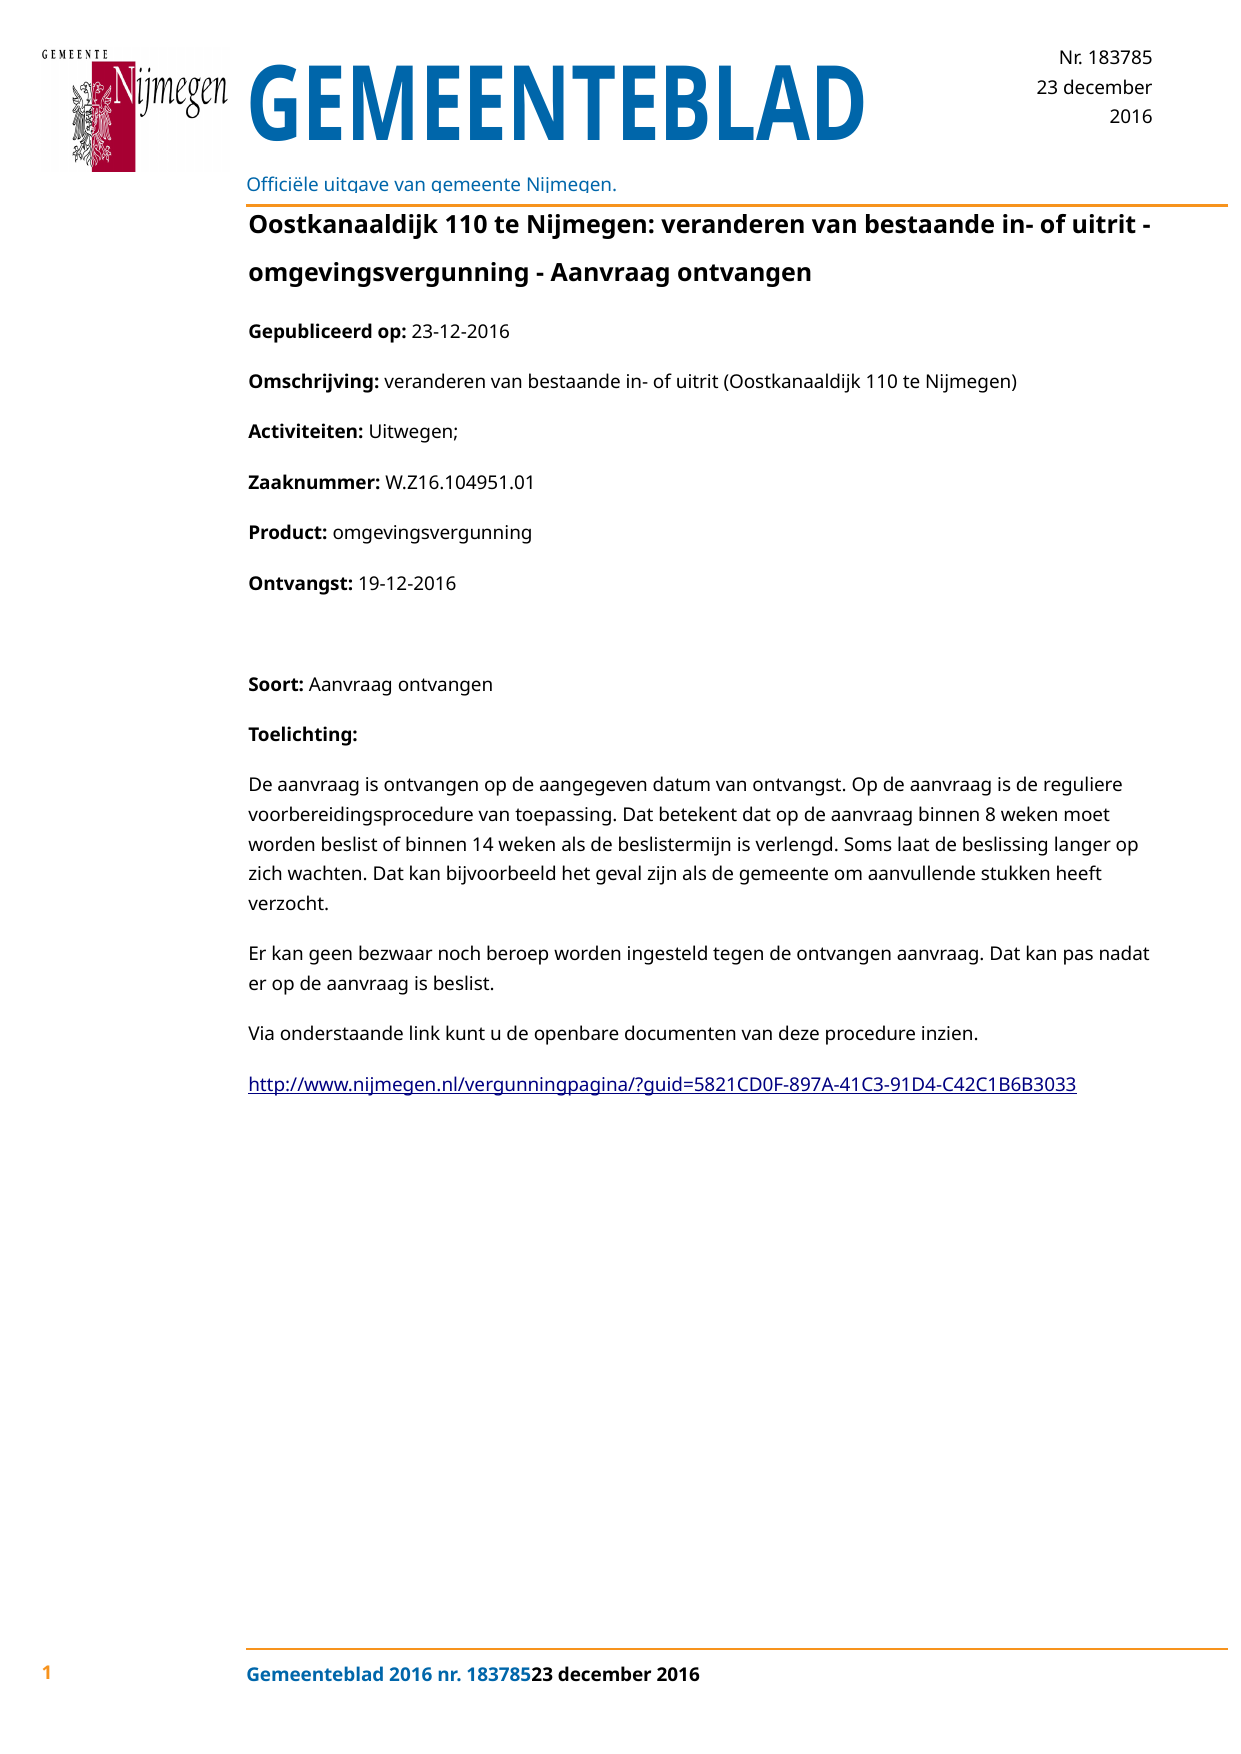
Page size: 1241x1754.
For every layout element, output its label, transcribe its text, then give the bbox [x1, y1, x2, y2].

text Oostkanaaldijk 110 te Nijmegen: veranderen van bestaande in- of uitrit - omgevingsvergunning - Aanvraag ontvangen [248, 207, 1152, 288]
text Product: omgevingsvergunning [248, 519, 1152, 545]
text http://www.nijmegen.nl/vergunningpagina/?guid=5821CD0F-897A-41C3-91D4-C42C1B6B3033 [248, 1071, 1152, 1097]
text Toelichting: [248, 721, 1152, 747]
text Ontvangst: 19-12-2016 [248, 570, 1152, 596]
text Zaaknummer: W.Z16.104951.01 [248, 469, 1152, 495]
text Soort: Aanvraag ontvangen [248, 671, 1152, 697]
text Gepubliceerd op: 23-12-2016 [248, 318, 1152, 344]
text De aanvraag is ontvangen op de aangegeven datum van ontvangst. Op de aanvraag is de reguliere voorbereidingsprocedure van toepassing. Dat betekent dat op de aanvraag binnen 8 weken moet worden beslist of binnen 14 weken als de beslistermijn is verlengd. Soms laat de beslissing langer op zich wachten. Dat kan bijvoorbeeld het geval zijn als de gemeente om aanvullende stukken heeft verzocht. [248, 772, 1152, 916]
text Via onderstaande link kunt u de openbare documenten van deze procedure inzien. [248, 1020, 1152, 1046]
text Er kan geen bezwaar noch beroep worden ingesteld tegen de ontvangen aanvraag. Dat kan pas nadat er op de aanvraag is beslist. [248, 940, 1152, 996]
text Activiteiten: Uitwegen; [248, 419, 1152, 444]
text Omschrijving: veranderen van bestaande in- of uitrit (Oostkanaaldijk 110 te Nijmegen) [248, 368, 1152, 394]
picture [41, 47, 231, 172]
